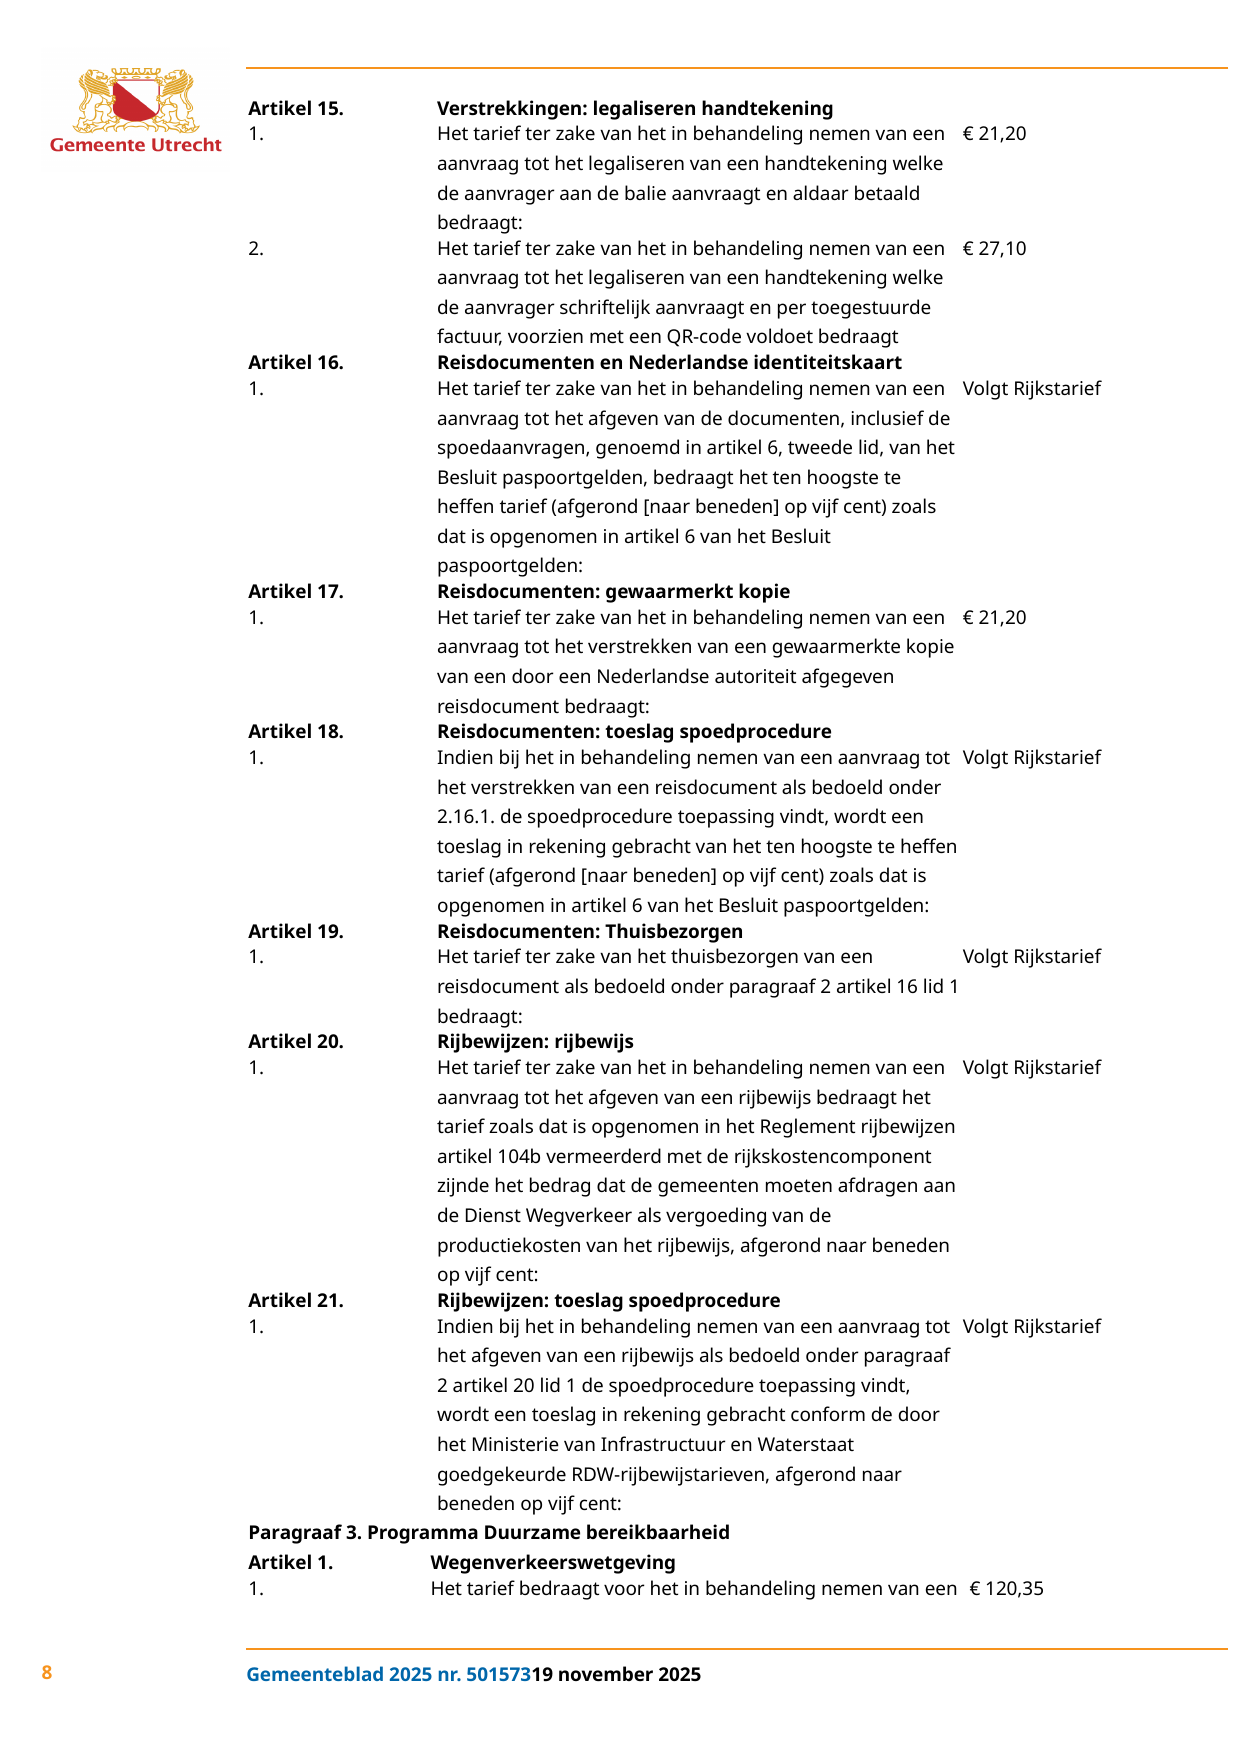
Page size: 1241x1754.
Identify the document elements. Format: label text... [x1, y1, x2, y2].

table_cell Artikel 21. [248, 1287, 437, 1313]
table_cell Artikel 16. [248, 350, 437, 375]
table_cell 1. [248, 1054, 437, 1287]
table_cell Het tarief ter zake van het in behandeling nemen van een aanvraag tot het afgeven van de documenten, inclusief de spoedaanvragen, genoemd in artikel 6, tweede lid, van het Besluit paspoortgelden, bedraagt het ten hoogste te heffen tarief (afgerond [naar beneden] op vijf cent) zoals dat is opgenomen in artikel 6 van het Besluit paspoortgelden: [437, 375, 963, 578]
table_cell € 21,20 [963, 121, 1152, 235]
table_cell Verstrekkingen: legaliseren handtekening [437, 95, 963, 121]
table_cell [963, 1029, 1152, 1054]
table_cell 1. [248, 944, 437, 1029]
table_cell [963, 579, 1152, 604]
table_cell € 27,10 [963, 235, 1152, 349]
table_cell Volgt Rijkstarief [963, 1054, 1152, 1287]
table_cell Artikel 17. [248, 579, 437, 604]
table_header Artikel 1. [248, 1549, 430, 1575]
table_cell 1. [248, 604, 437, 719]
table_cell Volgt Rijkstarief [963, 944, 1152, 1029]
table_cell Het tarief ter zake van het in behandeling nemen van een aanvraag tot het legaliseren van een handtekening welke de aanvrager aan de balie aanvraagt en aldaar betaald bedraagt: [437, 121, 963, 235]
picture [41, 47, 231, 172]
table_cell Reisdocumenten en Nederlandse identiteitskaart [437, 350, 963, 375]
table_cell [963, 918, 1152, 944]
table_header Wegenverkeerswetgeving [430, 1549, 969, 1575]
table_cell Artikel 19. [248, 918, 437, 944]
table_cell 1. [248, 375, 437, 578]
table_cell € 21,20 [963, 604, 1152, 719]
table_cell Reisdocumenten: gewaarmerkt kopie [437, 579, 963, 604]
table_cell Het tarief ter zake van het in behandeling nemen van een aanvraag tot het legaliseren van een handtekening welke de aanvrager schriftelijk aanvraagt en per toegestuurde factuur, voorzien met een QR-code voldoet bedraagt [437, 235, 963, 349]
table_cell Indien bij het in behandeling nemen van een aanvraag tot het afgeven van een rijbewijs als bedoeld onder paragraaf 2 artikel 20 lid 1 de spoedprocedure toepassing vindt, wordt een toeslag in rekening gebracht conform de door het Ministerie van Infrastructuur en Waterstaat goedgekeurde RDW-rijbewijstarieven, afgerond naar beneden op vijf cent: [437, 1313, 963, 1516]
table_cell Volgt Rijkstarief [963, 1313, 1152, 1516]
text Paragraaf 3. Programma Duurzame bereikbaarheid [248, 1519, 1152, 1545]
table_cell Het tarief bedraagt voor het in behandeling nemen van een [430, 1575, 969, 1601]
table_cell 2. [248, 235, 437, 349]
table_cell € 120,35 [969, 1575, 1152, 1601]
table_cell 1. [248, 744, 437, 918]
table_cell Het tarief ter zake van het thuisbezorgen van een reisdocument als bedoeld onder paragraaf 2 artikel 16 lid 1 bedraagt: [437, 944, 963, 1029]
table_cell Indien bij het in behandeling nemen van een aanvraag tot het verstrekken van een reisdocument als bedoeld onder 2.16.1. de spoedprocedure toepassing vindt, wordt een toeslag in rekening gebracht van het ten hoogste te heffen tarief (afgerond [naar beneden] op vijf cent) zoals dat is opgenomen in artikel 6 van het Besluit paspoortgelden: [437, 744, 963, 918]
table_cell Reisdocumenten: Thuisbezorgen [437, 918, 963, 944]
table_cell Artikel 15. [248, 95, 437, 121]
table_cell 1. [248, 1313, 437, 1516]
table_cell Artikel 18. [248, 719, 437, 744]
table_cell [963, 350, 1152, 375]
table_header [969, 1549, 1152, 1575]
table_cell [963, 95, 1152, 121]
table_cell Rijbewijzen: rijbewijs [437, 1029, 963, 1054]
table_cell 1. [248, 1575, 430, 1601]
table_cell Rijbewijzen: toeslag spoedprocedure [437, 1287, 963, 1313]
table_cell 1. [248, 121, 437, 235]
table_cell Het tarief ter zake van het in behandeling nemen van een aanvraag tot het afgeven van een rijbewijs bedraagt het tarief zoals dat is opgenomen in het Reglement rijbewijzen artikel 104b vermeerderd met de rijkskostencomponent zijnde het bedrag dat de gemeenten moeten afdragen aan de Dienst Wegverkeer als vergoeding van de productiekosten van het rijbewijs, afgerond naar beneden op vijf cent: [437, 1054, 963, 1287]
table_cell Reisdocumenten: toeslag spoedprocedure [437, 719, 963, 744]
table_cell [963, 1287, 1152, 1313]
table_cell Het tarief ter zake van het in behandeling nemen van een aanvraag tot het verstrekken van een gewaarmerkte kopie van een door een Nederlandse autoriteit afgegeven reisdocument bedraagt: [437, 604, 963, 719]
table_cell Volgt Rijkstarief [963, 744, 1152, 918]
table_cell Artikel 20. [248, 1029, 437, 1054]
table_cell [963, 719, 1152, 744]
table_cell Volgt Rijkstarief [963, 375, 1152, 578]
